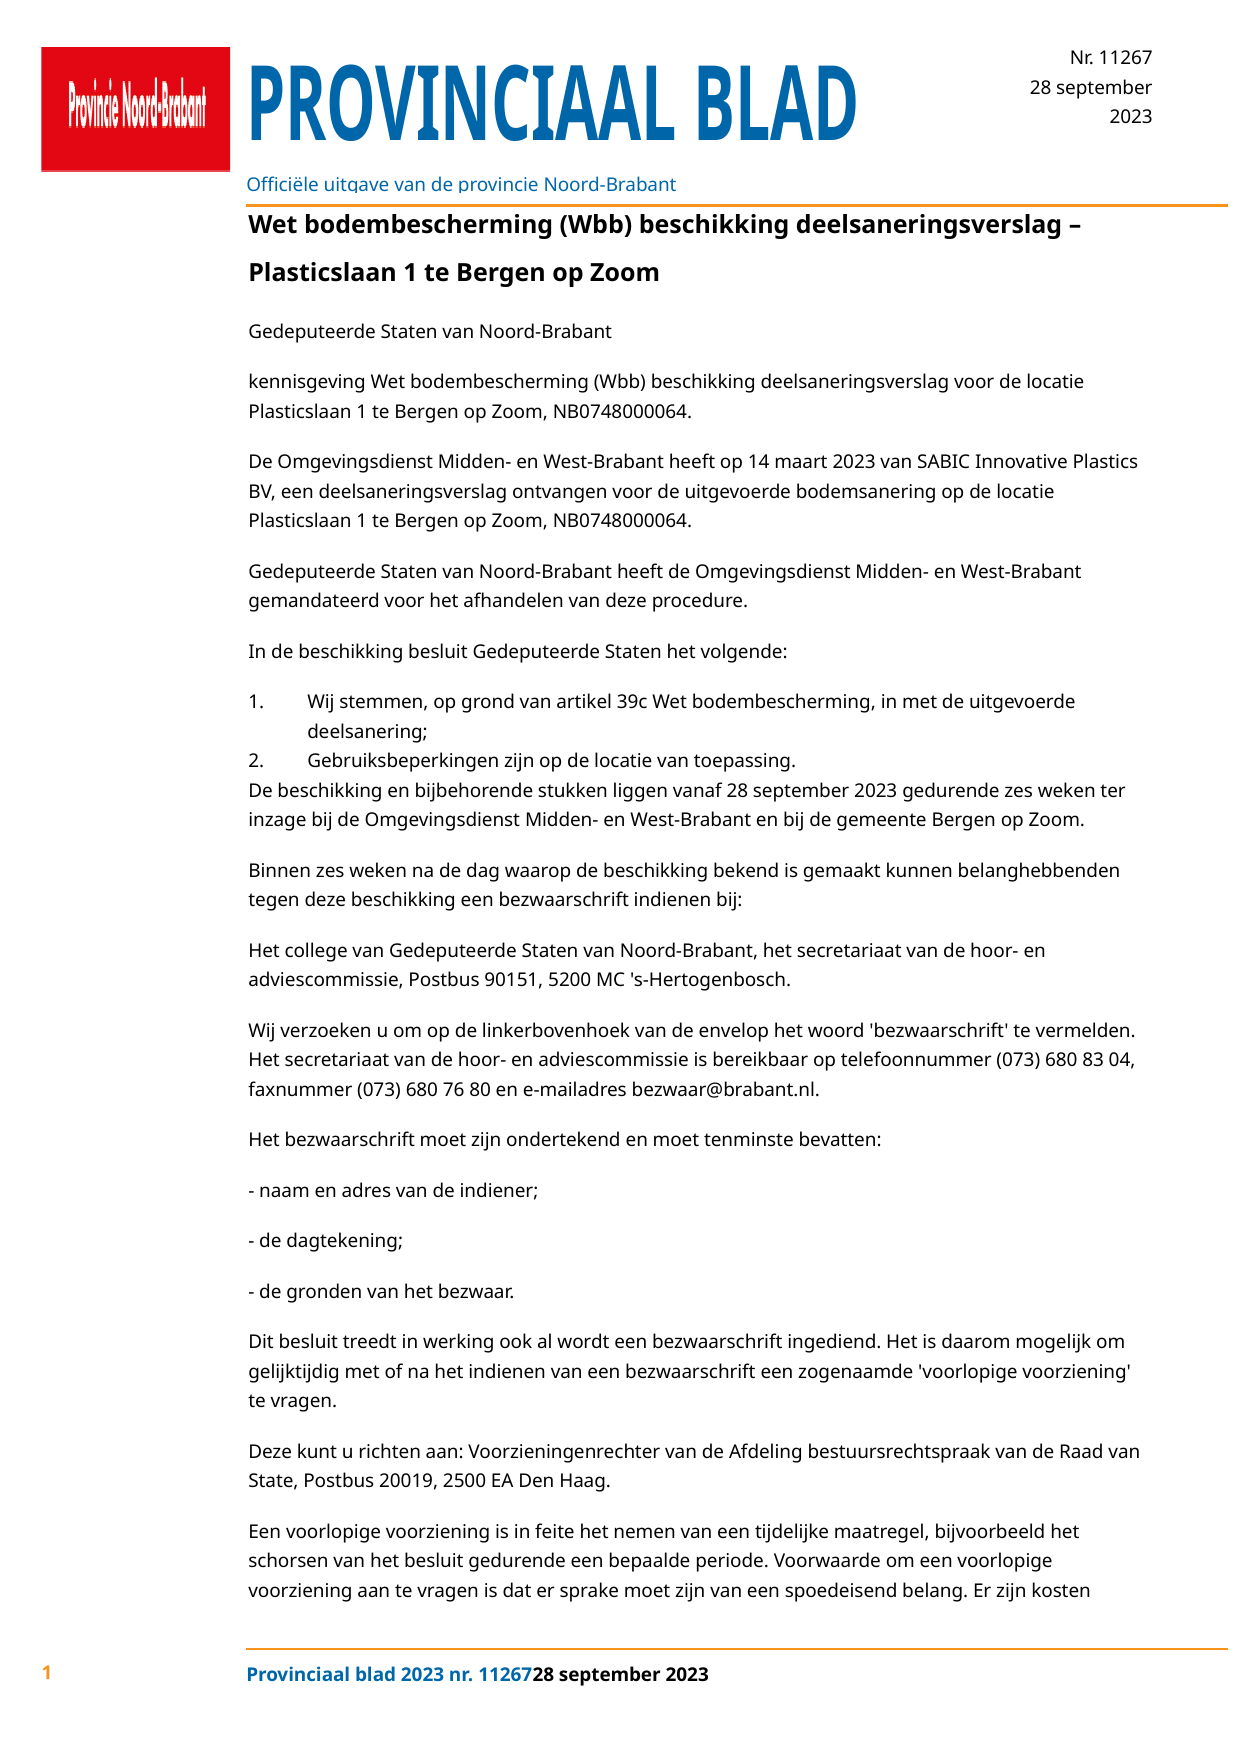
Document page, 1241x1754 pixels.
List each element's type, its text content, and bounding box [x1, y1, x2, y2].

text - naam en adres van de indiener; [248, 1177, 1152, 1203]
text Deze kunt u richten aan: Voorzieningenrechter van de Afdeling bestuursrechtspraak van de Raad van State, Postbus 20019, 2500 EA Den Haag. [248, 1438, 1152, 1493]
text Dit besluit treedt in werking ook al wordt een bezwaarschrift ingediend. Het is daarom mogelijk om gelijktijdig met of na het indienen van een bezwaarschrift een zogenaamde 'voorlopige voorziening' te vragen. [248, 1328, 1152, 1413]
text Het college van Gedeputeerde Staten van Noord-Brabant, het secretariaat van de hoor- en adviescommissie, Postbus 90151, 5200 MC 's-Hertogenbosch. [248, 937, 1152, 992]
list Wij stemmen, op grond van artikel 39c Wet bodembescherming, in met de uitgevoerde deelsanering; [248, 688, 1152, 744]
text Een voorlopige voorziening is in feite het nemen van een tijdelijke maatregel, bijvoorbeeld het schorsen van het besluit gedurende een bepaalde periode. Voorwaarde om een voorlopige voorziening aan te vragen is dat er sprake moet zijn van een spoedeisend belang. Er zijn kosten [248, 1518, 1152, 1603]
text Binnen zes weken na de dag waarop de beschikking bekend is gemaakt kunnen belanghebbenden tegen deze beschikking een bezwaarschrift indienen bij: [248, 857, 1152, 912]
text Het bezwaarschrift moet zijn ondertekend en moet tenminste bevatten: [248, 1127, 1152, 1152]
picture [41, 47, 231, 172]
text De Omgevingsdienst Midden- en West-Brabant heeft op 14 maart 2023 van SABIC Innovative Plastics BV, een deelsaneringsverslag ontvangen voor de uitgevoerde bodemsanering op de locatie Plasticslaan 1 te Bergen op Zoom, NB0748000064. [248, 448, 1152, 533]
text Gedeputeerde Staten van Noord-Brabant heeft de Omgevingsdienst Midden- en West-Brabant gemandateerd voor het afhandelen van deze procedure. [248, 558, 1152, 613]
text - de dagtekening; [248, 1227, 1152, 1253]
text Wet bodembescherming (Wbb) beschikking deelsaneringsverslag – Plasticslaan 1 te Bergen op Zoom [248, 207, 1152, 288]
text kennisgeving Wet bodembescherming (Wbb) beschikking deelsaneringsverslag voor de locatie Plasticslaan 1 te Bergen op Zoom, NB0748000064. [248, 368, 1152, 424]
text Gedeputeerde Staten van Noord-Brabant [248, 318, 1152, 344]
text In de beschikking besluit Gedeputeerde Staten het volgende: [248, 638, 1152, 664]
list Gebruiksbeperkingen zijn op de locatie van toepassing. [248, 747, 1152, 773]
text De beschikking en bijbehorende stukken liggen vanaf 28 september 2023 gedurende zes weken ter inzage bij de Omgevingsdienst Midden- en West-Brabant en bij de gemeente Bergen op Zoom. [248, 777, 1152, 832]
text Wij verzoeken u om op de linkerbovenhoek van de envelop het woord 'bezwaarschrift' te vermelden. Het secretariaat van de hoor- en adviescommissie is bereikbaar op telefoonnummer (073) 680 83 04, faxnummer (073) 680 76 80 en e-mailadres bezwaar@brabant.nl. [248, 1017, 1152, 1102]
text - de gronden van het bezwaar. [248, 1278, 1152, 1304]
